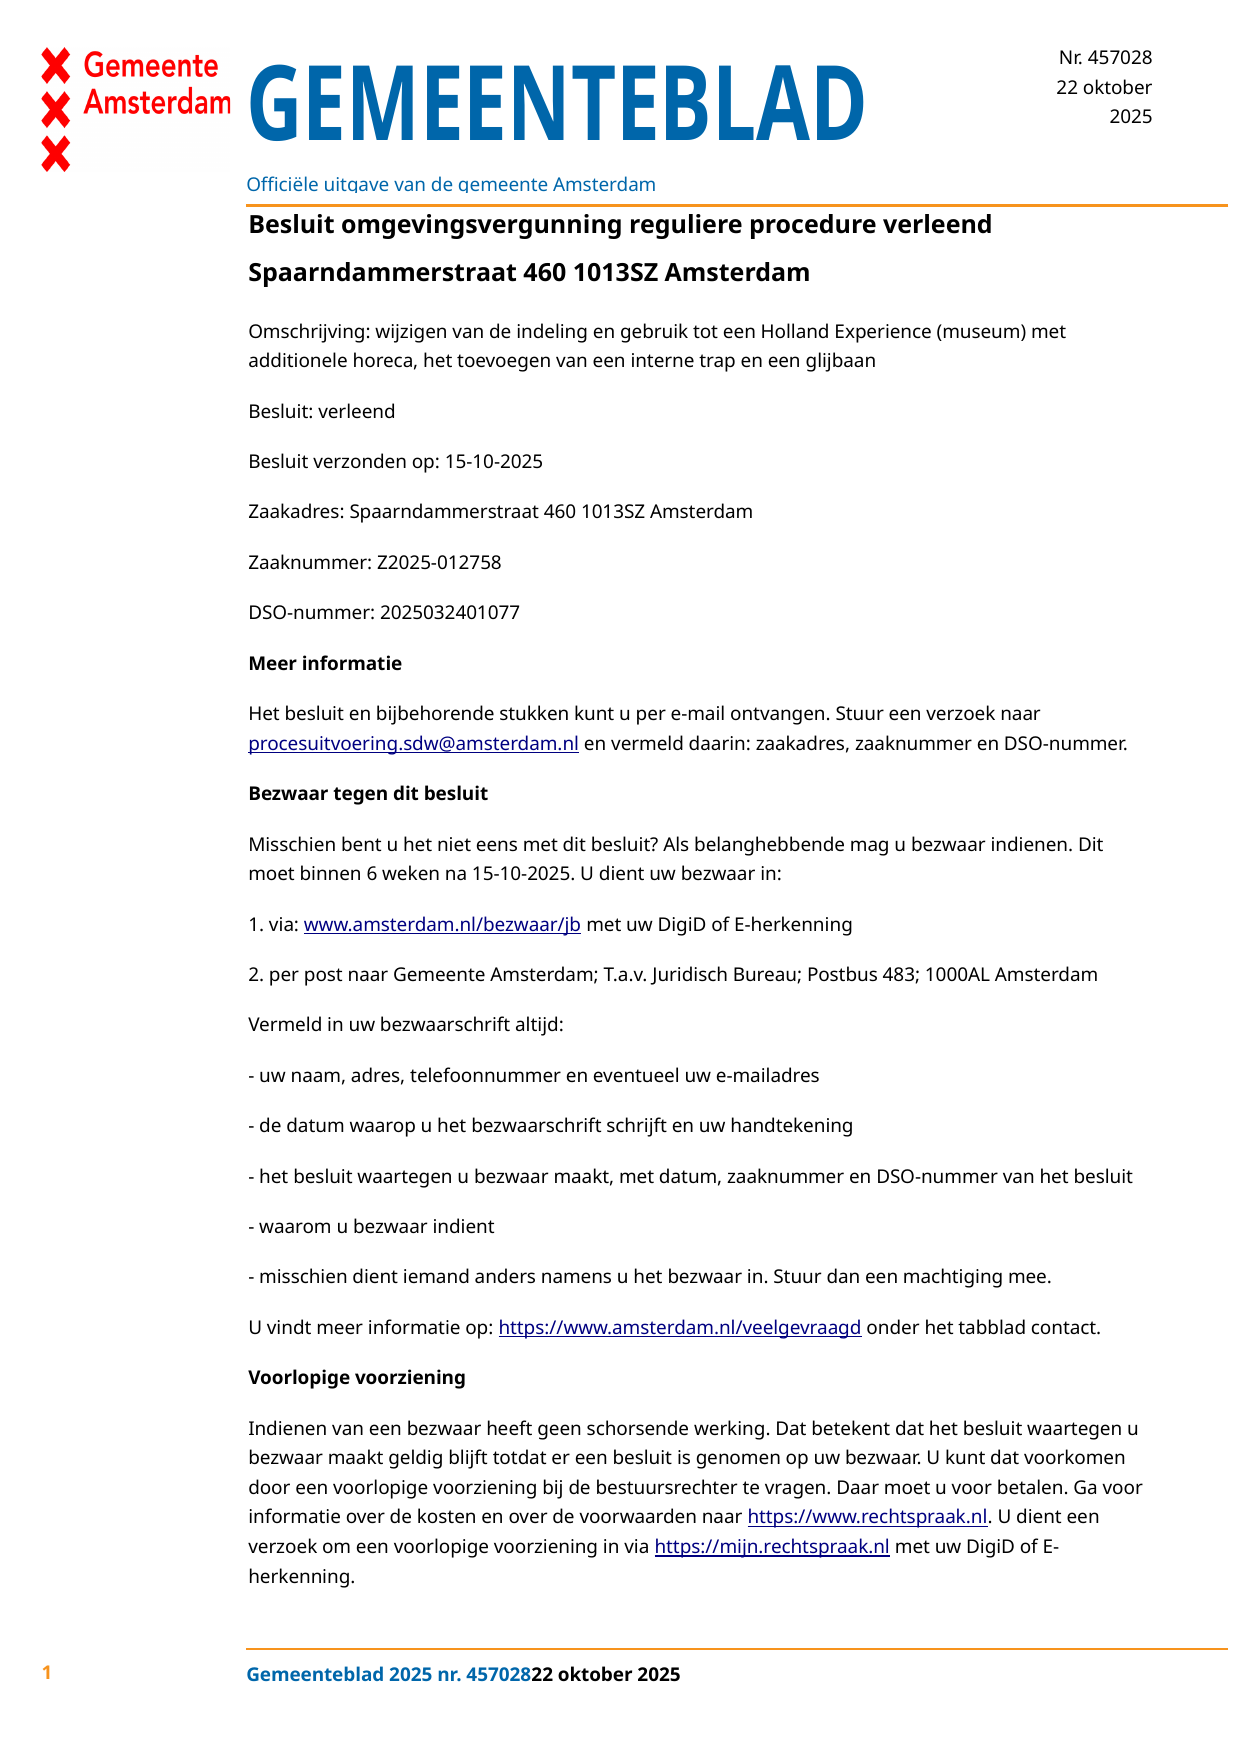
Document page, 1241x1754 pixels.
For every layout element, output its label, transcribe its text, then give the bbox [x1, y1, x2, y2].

text Omschrijving: wijzigen van de indeling en gebruik tot een Holland Experience (museum) met additionele horeca, het toevoegen van een interne trap en een glijbaan [248, 318, 1152, 373]
text Besluit: verleend [248, 398, 1152, 424]
text Zaaknummer: Z2025-012758 [248, 549, 1152, 575]
text - de datum waarop u het bezwaarschrift schrijft en uw handtekening [248, 1112, 1152, 1138]
text - uw naam, adres, telefoonnummer en eventueel uw e-mailadres [248, 1062, 1152, 1088]
text Zaakadres: Spaarndammerstraat 460 1013SZ Amsterdam [248, 499, 1152, 524]
text DSO-nummer: 2025032401077 [248, 599, 1152, 625]
text Indienen van een bezwaar heeft geen schorsende werking. Dat betekent dat het besluit waartegen u bezwaar maakt geldig blijft totdat er een besluit is genomen op uw bezwaar. U kunt dat voorkomen door een voorlopige voorziening bij de bestuursrechter te vragen. Daar moet u voor betalen. Ga voor informatie over de kosten en over de voorwaarden naar https://www.rechtspraak.nl. U dient een verzoek om een voorlopige voorziening in via https://mijn.rechtspraak.nl met uw DigiD of E-herkenning. [248, 1415, 1152, 1589]
picture [41, 47, 231, 172]
text Bezwaar tegen dit besluit [248, 780, 1152, 806]
text 1. via: www.amsterdam.nl/bezwaar/jb met uw DigiD of E-herkenning [248, 911, 1152, 937]
text Vermeld in uw bezwaarschrift altijd: [248, 1012, 1152, 1037]
text Meer informatie [248, 650, 1152, 676]
text Misschien bent u het niet eens met dit besluit? Als belanghebbende mag u bezwaar indienen. Dit moet binnen 6 weken na 15-10-2025. U dient uw bezwaar in: [248, 831, 1152, 886]
text - misschien dient iemand anders namens u het bezwaar in. Stuur dan een machtiging mee. [248, 1264, 1152, 1289]
text U vindt meer informatie op: https://www.amsterdam.nl/veelgevraagd onder het tabblad contact. [248, 1314, 1152, 1340]
text - waarom u bezwaar indient [248, 1213, 1152, 1239]
text Besluit verzonden op: 15-10-2025 [248, 448, 1152, 474]
text Besluit omgevingsvergunning reguliere procedure verleend Spaarndammerstraat 460 1013SZ Amsterdam [248, 207, 1152, 288]
text Voorlopige voorziening [248, 1364, 1152, 1390]
text 2. per post naar Gemeente Amsterdam; T.a.v. Juridisch Bureau; Postbus 483; 1000AL Amsterdam [248, 961, 1152, 987]
text - het besluit waartegen u bezwaar maakt, met datum, zaaknummer en DSO-nummer van het besluit [248, 1163, 1152, 1189]
text Het besluit en bijbehorende stukken kunt u per e-mail ontvangen. Stuur een verzoek naar procesuitvoering.sdw@amsterdam.nl en vermeld daarin: zaakadres, zaaknummer en DSO-nummer. [248, 700, 1152, 756]
